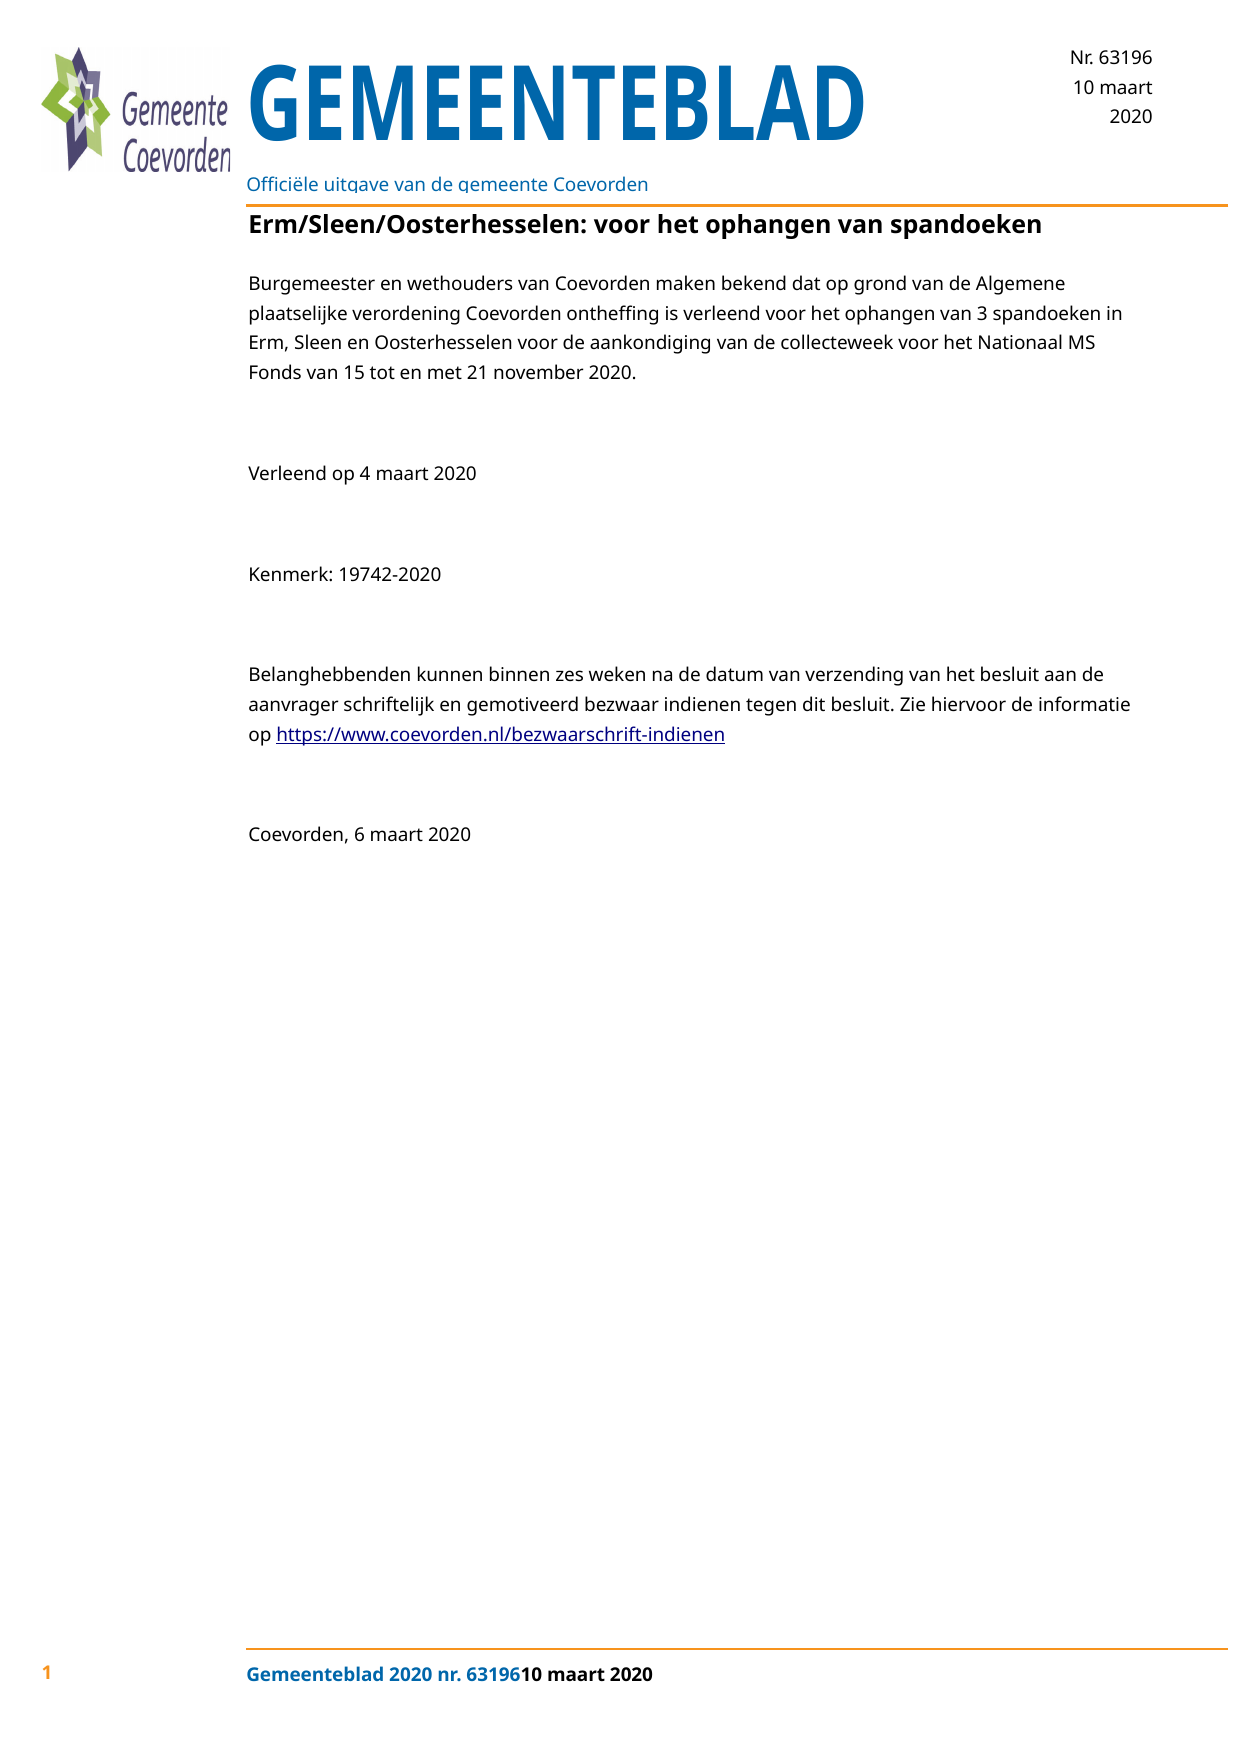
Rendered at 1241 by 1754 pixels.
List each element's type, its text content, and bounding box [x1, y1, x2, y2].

text Burgemeester en wethouders van Coevorden maken bekend dat op grond van de Algemene plaatselijke verordening Coevorden ontheffing is verleend voor het ophangen van 3 spandoeken in Erm, Sleen en Oosterhesselen voor de aankondiging van de collecteweek voor het Nationaal MS Fonds van 15 tot en met 21 november 2020. [248, 270, 1152, 385]
text Kenmerk: 19742-2020 [248, 561, 1152, 586]
picture [41, 47, 231, 172]
text Belanghebbenden kunnen binnen zes weken na de datum van verzending van het besluit aan de aanvrager schriftelijk en gemotiveerd bezwaar indienen tegen dit besluit. Zie hiervoor de informatie op https://www.coevorden.nl/bezwaarschrift-indienen [248, 662, 1152, 746]
text Verleend op 4 maart 2020 [248, 460, 1152, 486]
text Coevorden, 6 maart 2020 [248, 822, 1152, 847]
text Erm/Sleen/Oosterhesselen: voor het ophangen van spandoeken [248, 207, 1152, 241]
